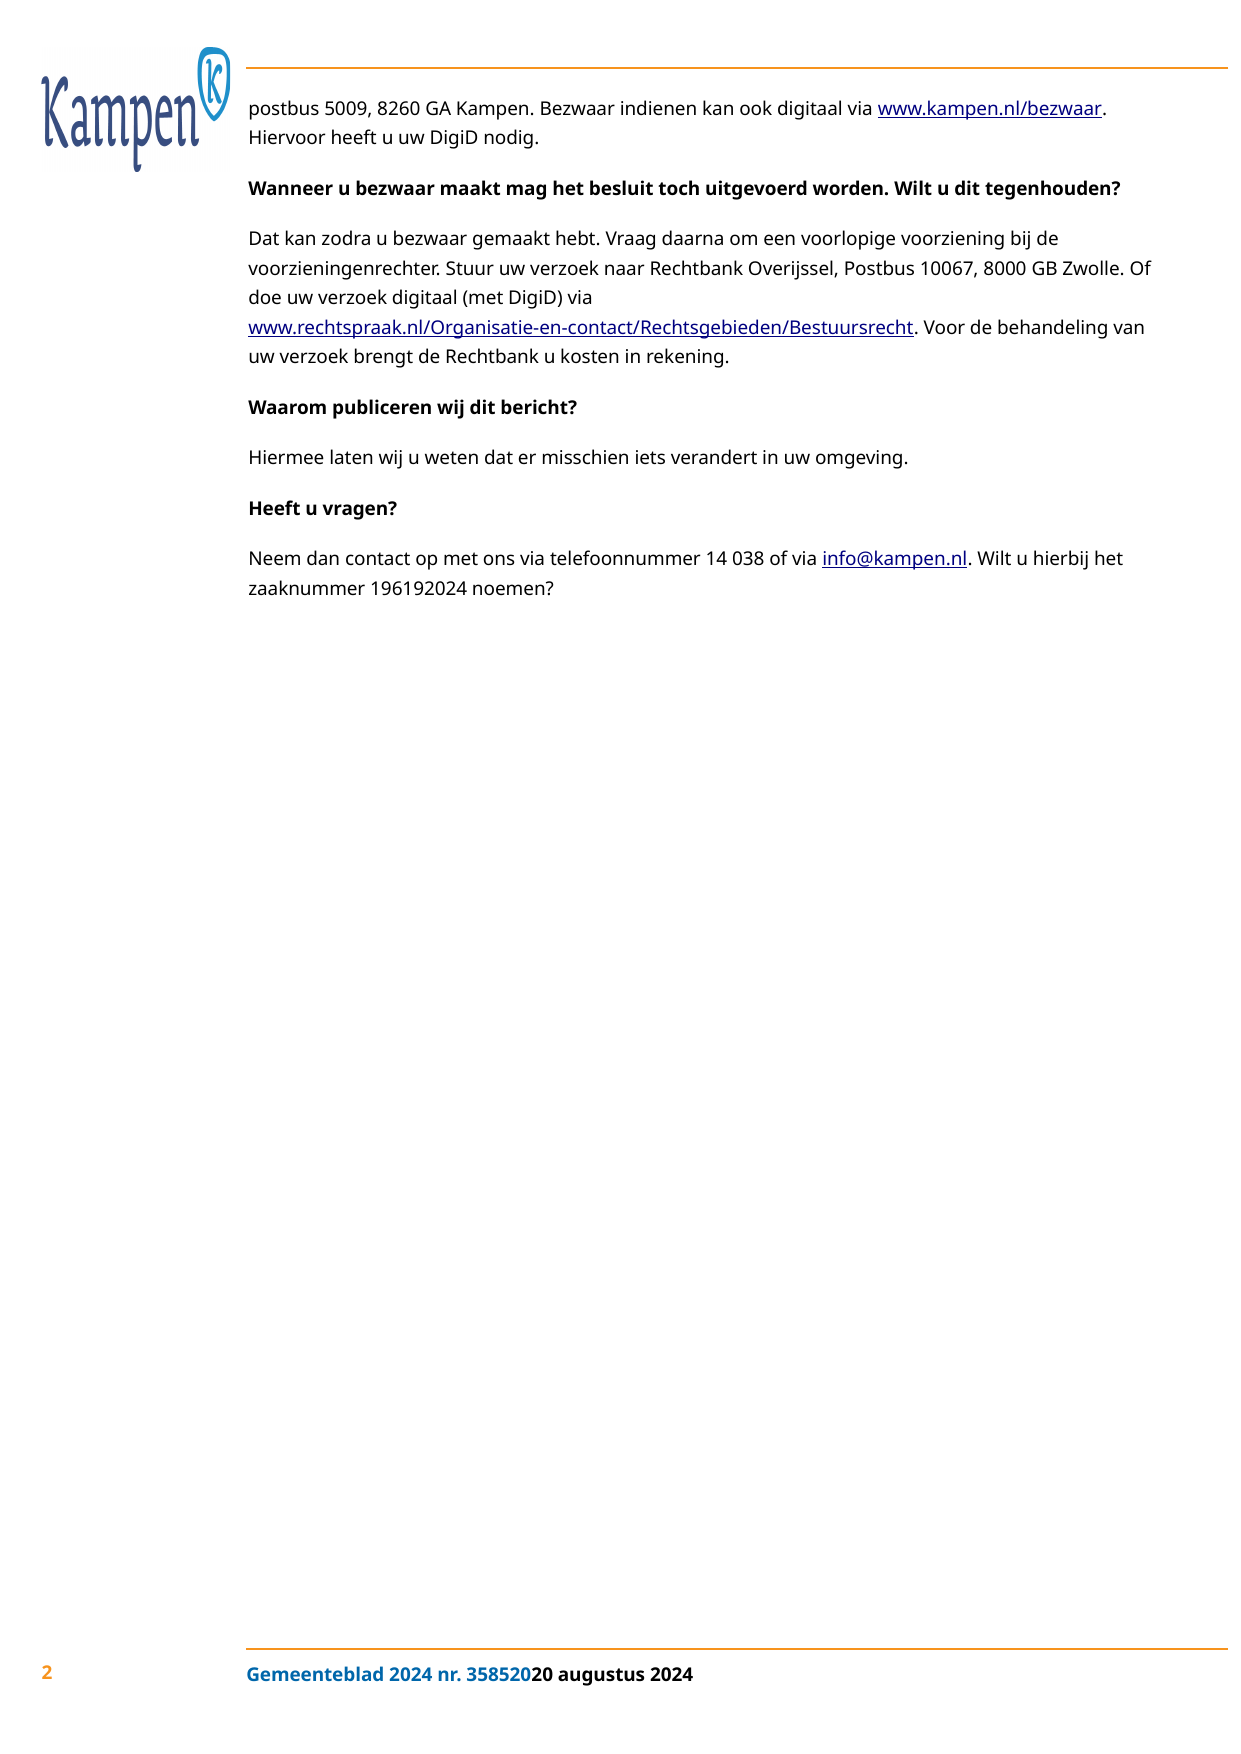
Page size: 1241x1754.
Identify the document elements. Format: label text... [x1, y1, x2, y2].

text postbus 5009, 8260 GA Kampen. Bezwaar indienen kan ook digitaal via www.kampen.nl/bezwaar. Hiervoor heeft u uw DigiD nodig. [248, 95, 1152, 150]
text Waarom publiceren wij dit bericht? [248, 394, 1152, 420]
text Dat kan zodra u bezwaar gemaakt hebt. Vraag daarna om een voorlopige voorziening bij de voorzieningenrechter. Stuur uw verzoek naar Rechtbank Overijssel, Postbus 10067, 8000 GB Zwolle. Of doe uw verzoek digitaal (met DigiD) via www.rechtspraak.nl/Organisatie-en-contact/Rechtsgebieden/Bestuursrecht. Voor de behandeling van uw verzoek brengt de Rechtbank u kosten in rekening. [248, 225, 1152, 369]
text Hiermee laten wij u weten dat er misschien iets verandert in uw omgeving. [248, 444, 1152, 470]
text Wanneer u bezwaar maakt mag het besluit toch uitgevoerd worden. Wilt u dit tegenhouden? [248, 175, 1152, 201]
picture [41, 47, 231, 172]
text Heeft u vragen? [248, 495, 1152, 521]
text Neem dan contact op met ons via telefoonnummer 14 038 of via info@kampen.nl. Wilt u hierbij het zaaknummer 196192024 noemen? [248, 545, 1152, 601]
